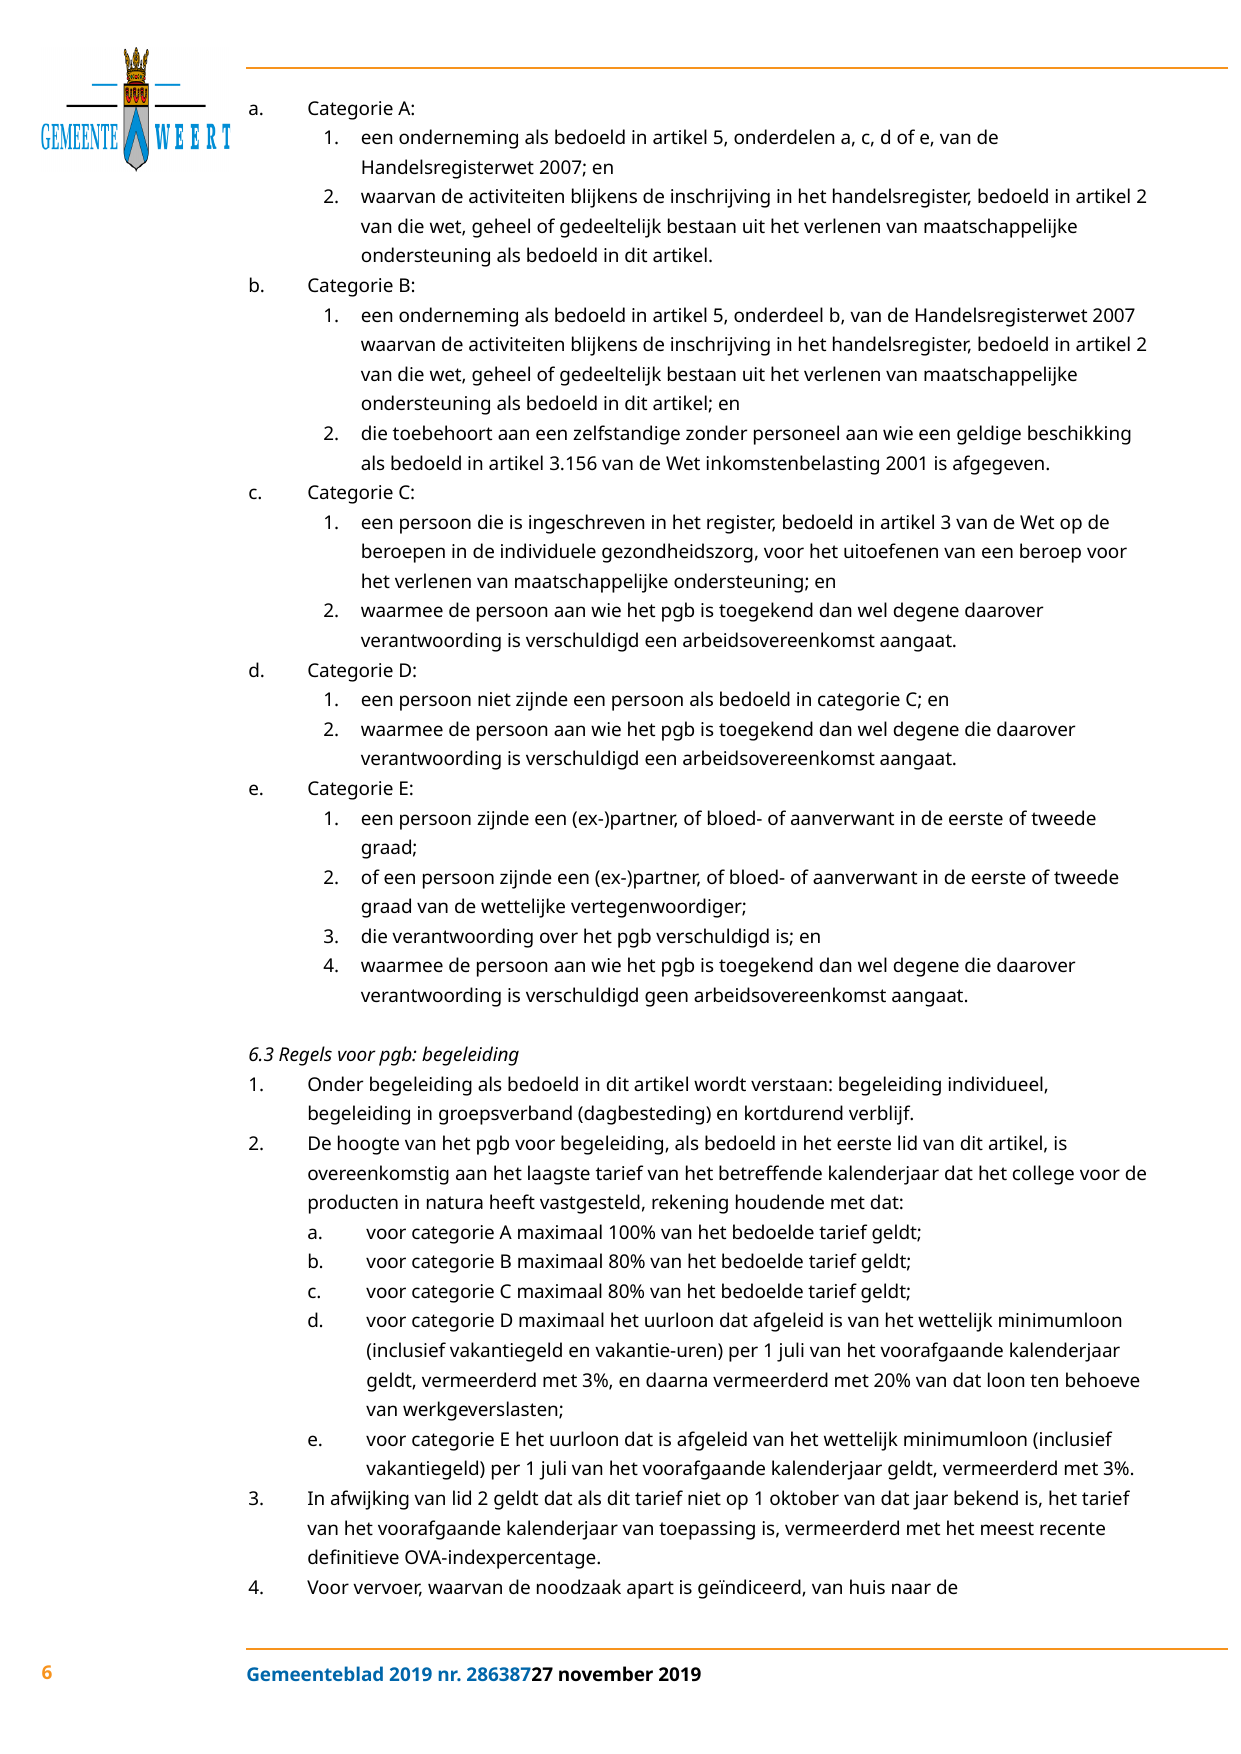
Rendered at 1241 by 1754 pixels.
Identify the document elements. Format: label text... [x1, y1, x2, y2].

list voor categorie B maximaal 80% van het bedoelde tarief geldt; [307, 1248, 1152, 1274]
list een persoon die is ingeschreven in het register, bedoeld in artikel 3 van de Wet op de beroepen in de individuele gezondheidszorg, voor het uitoefenen van een beroep voor het verlenen van maatschappelijke ondersteuning; en [323, 509, 1152, 594]
list die toebehoort aan een zelfstandige zonder personeel aan wie een geldige beschikking als bedoeld in artikel 3.156 van de Wet inkomstenbelasting 2001 is afgegeven. [323, 420, 1152, 476]
list voor categorie A maximaal 100% van het bedoelde tarief geldt; [307, 1219, 1152, 1245]
list Categorie C: [248, 479, 1152, 505]
picture [41, 47, 231, 172]
list Categorie D: [248, 657, 1152, 683]
list Onder begeleiding als bedoeld in dit artikel wordt verstaan: begeleiding individueel, begeleiding in groepsverband (dagbesteding) en kortdurend verblijf. [248, 1071, 1152, 1126]
list voor categorie E het uurloon dat is afgeleid van het wettelijk minimumloon (inclusief vakantiegeld) per 1 juli van het voorafgaande kalenderjaar geldt, vermeerderd met 3%. [307, 1426, 1152, 1481]
list waarmee de persoon aan wie het pgb is toegekend dan wel degene die daarover verantwoording is verschuldigd geen arbeidsovereenkomst aangaat. [323, 953, 1152, 1008]
list een persoon zijnde een (ex-)partner, of bloed- of aanverwant in de eerste of tweede graad; [323, 805, 1152, 860]
list een onderneming als bedoeld in artikel 5, onderdelen a, c, d of e, van de Handelsregisterwet 2007; en [323, 124, 1152, 180]
list Categorie A: [248, 95, 1152, 121]
list De hoogte van het pgb voor begeleiding, als bedoeld in het eerste lid van dit artikel, is overeenkomstig aan het laagste tarief van het betreffende kalenderjaar dat het college voor de producten in natura heeft vastgesteld, rekening houdende met dat: [248, 1130, 1152, 1215]
list waarmee de persoon aan wie het pgb is toegekend dan wel degene die daarover verantwoording is verschuldigd een arbeidsovereenkomst aangaat. [323, 716, 1152, 771]
list voor categorie D maximaal het uurloon dat afgeleid is van het wettelijk minimumloon (inclusief vakantiegeld en vakantie-uren) per 1 juli van het voorafgaande kalenderjaar geldt, vermeerderd met 3%, en daarna vermeerderd met 20% van dat loon ten behoeve van werkgeverslasten; [307, 1308, 1152, 1422]
list een persoon niet zijnde een persoon als bedoeld in categorie C; en [323, 686, 1152, 712]
list voor categorie C maximaal 80% van het bedoelde tarief geldt; [307, 1278, 1152, 1304]
list Voor vervoer, waarvan de noodzaak apart is geïndiceerd, van huis naar de [248, 1574, 1152, 1600]
list waarvan de activiteiten blijkens de inschrijving in het handelsregister, bedoeld in artikel 2 van die wet, geheel of gedeeltelijk bestaan uit het verlenen van maatschappelijke ondersteuning als bedoeld in dit artikel. [323, 183, 1152, 268]
list In afwijking van lid 2 geldt dat als dit tarief niet op 1 oktober van dat jaar bekend is, het tarief van het voorafgaande kalenderjaar van toepassing is, vermeerderd met het meest recente definitieve OVA-indexpercentage. [248, 1485, 1152, 1570]
list Categorie B: [248, 272, 1152, 298]
list Categorie E: [248, 775, 1152, 801]
text 6.3 Regels voor pgb: begeleiding [248, 1041, 1152, 1067]
list of een persoon zijnde een (ex-)partner, of bloed- of aanverwant in de eerste of tweede graad van de wettelijke vertegenwoordiger; [323, 864, 1152, 919]
list die verantwoording over het pgb verschuldigd is; en [323, 923, 1152, 949]
list waarmee de persoon aan wie het pgb is toegekend dan wel degene daarover verantwoording is verschuldigd een arbeidsovereenkomst aangaat. [323, 598, 1152, 653]
list een onderneming als bedoeld in artikel 5, onderdeel b, van de Handelsregisterwet 2007 waarvan de activiteiten blijkens de inschrijving in het handelsregister, bedoeld in artikel 2 van die wet, geheel of gedeeltelijk bestaan uit het verlenen van maatschappelijke ondersteuning als bedoeld in dit artikel; en [323, 302, 1152, 416]
